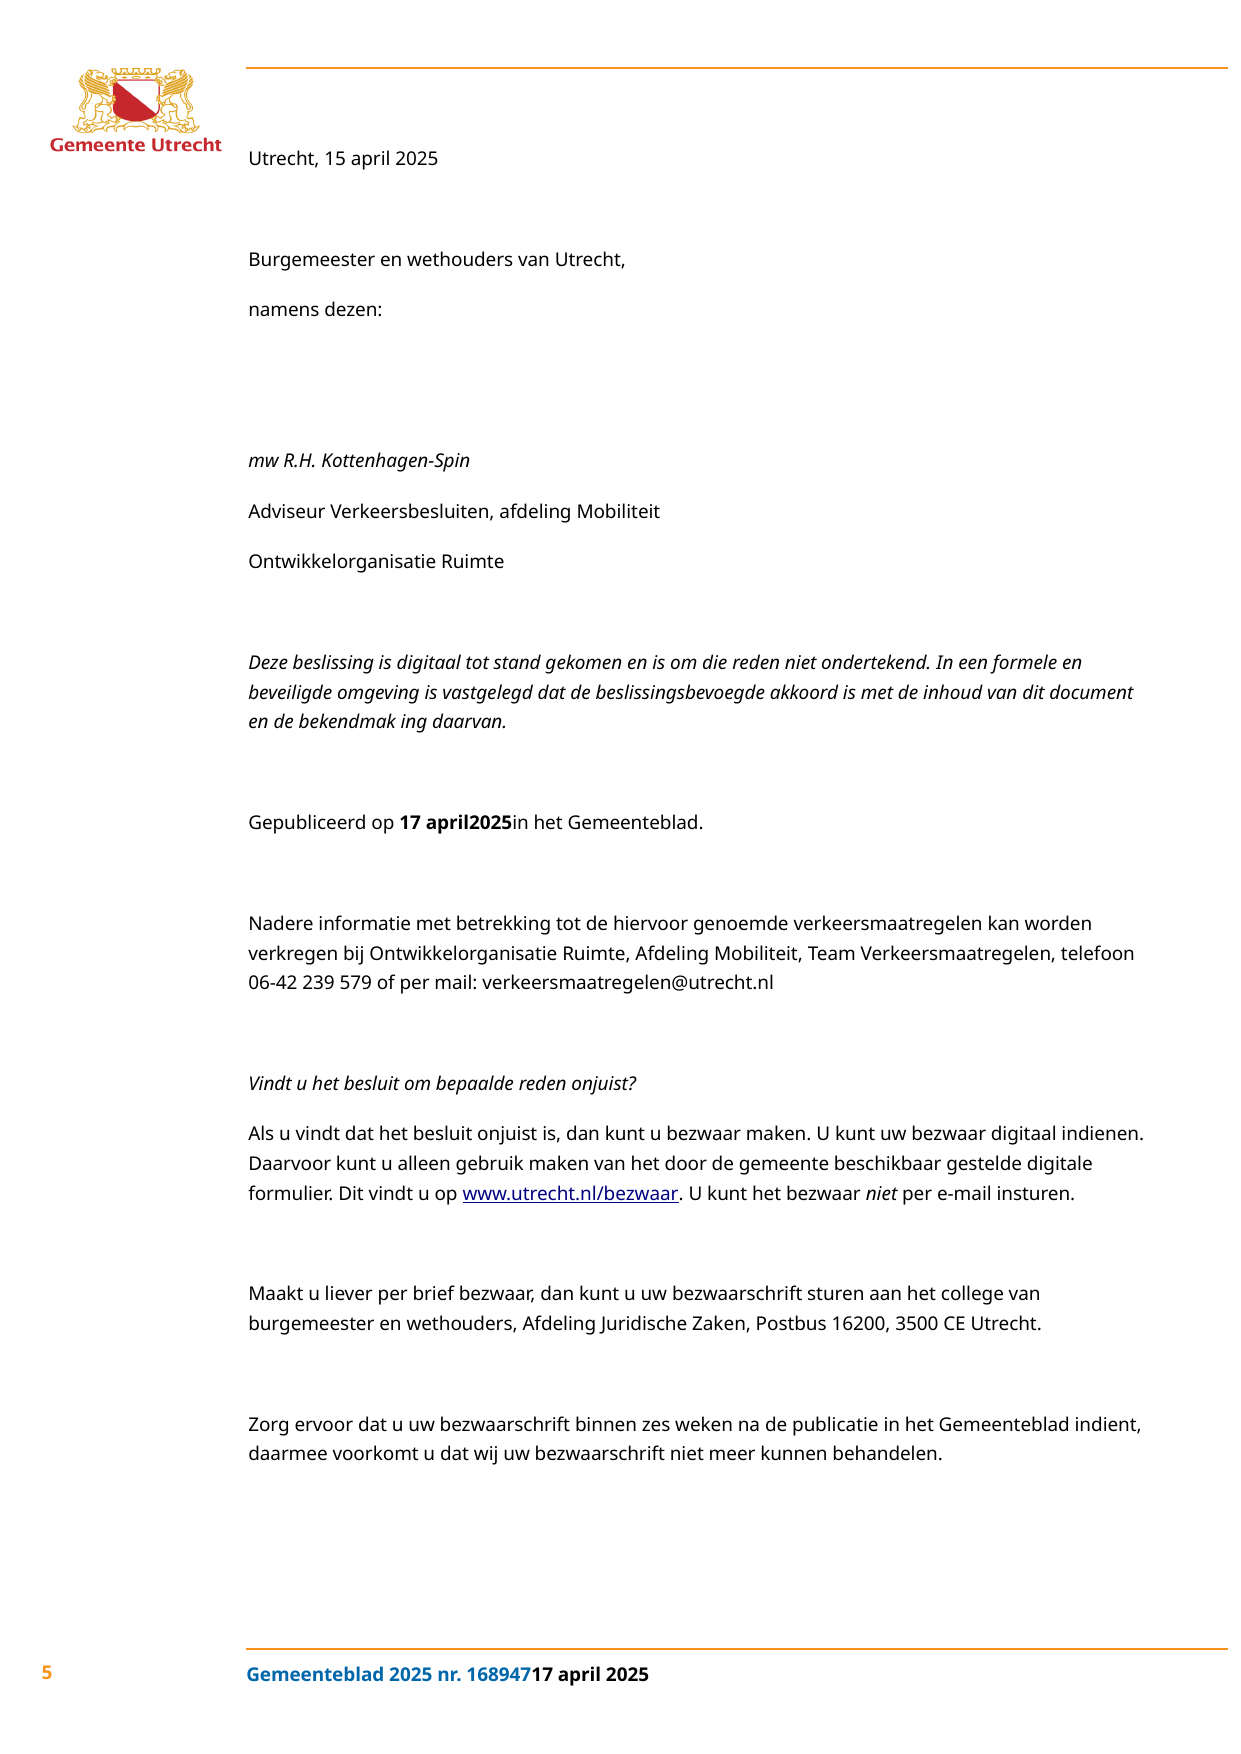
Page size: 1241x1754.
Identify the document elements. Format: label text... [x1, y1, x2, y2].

picture [41, 47, 231, 172]
text Zorg ervoor dat u uw bezwaarschrift binnen zes weken na de publicatie in het Gemeenteblad indient, daarmee voorkomt u dat wij uw bezwaarschrift niet meer kunnen behandelen. [248, 1411, 1152, 1466]
text Deze beslissing is digitaal tot stand gekomen en is om die reden niet ondertekend. In een formele en beveiligde omgeving is vastgelegd dat de beslissingsbevoegde akkoord is met de inhoud van dit document en de bekendmak ing daarvan. [248, 649, 1152, 734]
text Als u vindt dat het besluit onjuist is, dan kunt u bezwaar maken. U kunt uw bezwaar digitaal indienen. Daarvoor kunt u alleen gebruik maken van het door de gemeente beschikbaar gestelde digitale formulier. Dit vindt u op www.utrecht.nl/bezwaar. U kunt het bezwaar niet per e-mail insturen. [248, 1121, 1152, 1206]
text Maakt u liever per brief bezwaar, dan kunt u uw bezwaarschrift sturen aan het college van burgemeester en wethouders, Afdeling Juridische Zaken, Postbus 16200, 3500 CE Utrecht. [248, 1281, 1152, 1336]
text Adviseur Verkeersbesluiten, afdeling Mobiliteit [248, 498, 1152, 524]
text mw R.H. Kottenhagen-Spin [248, 448, 1152, 473]
text Burgemeester en wethouders van Utrecht, [248, 246, 1152, 272]
text Gepubliceerd op 17 april2025in het Gemeenteblad. [248, 809, 1152, 835]
text namens dezen: [248, 296, 1152, 322]
text Ontwikkelorganisatie Ruimte [248, 548, 1152, 574]
text Vindt u het besluit om bepaalde reden onjuist? [248, 1070, 1152, 1096]
text Utrecht, 15 april 2025 [248, 145, 1152, 171]
text Nadere informatie met betrekking tot de hiervoor genoemde verkeersmaatregelen kan worden verkregen bij Ontwikkelorganisatie Ruimte, Afdeling Mobiliteit, Team Verkeersmaatregelen, telefoon 06-42 239 579 of per mail: verkeersmaatregelen@utrecht.nl [248, 910, 1152, 995]
